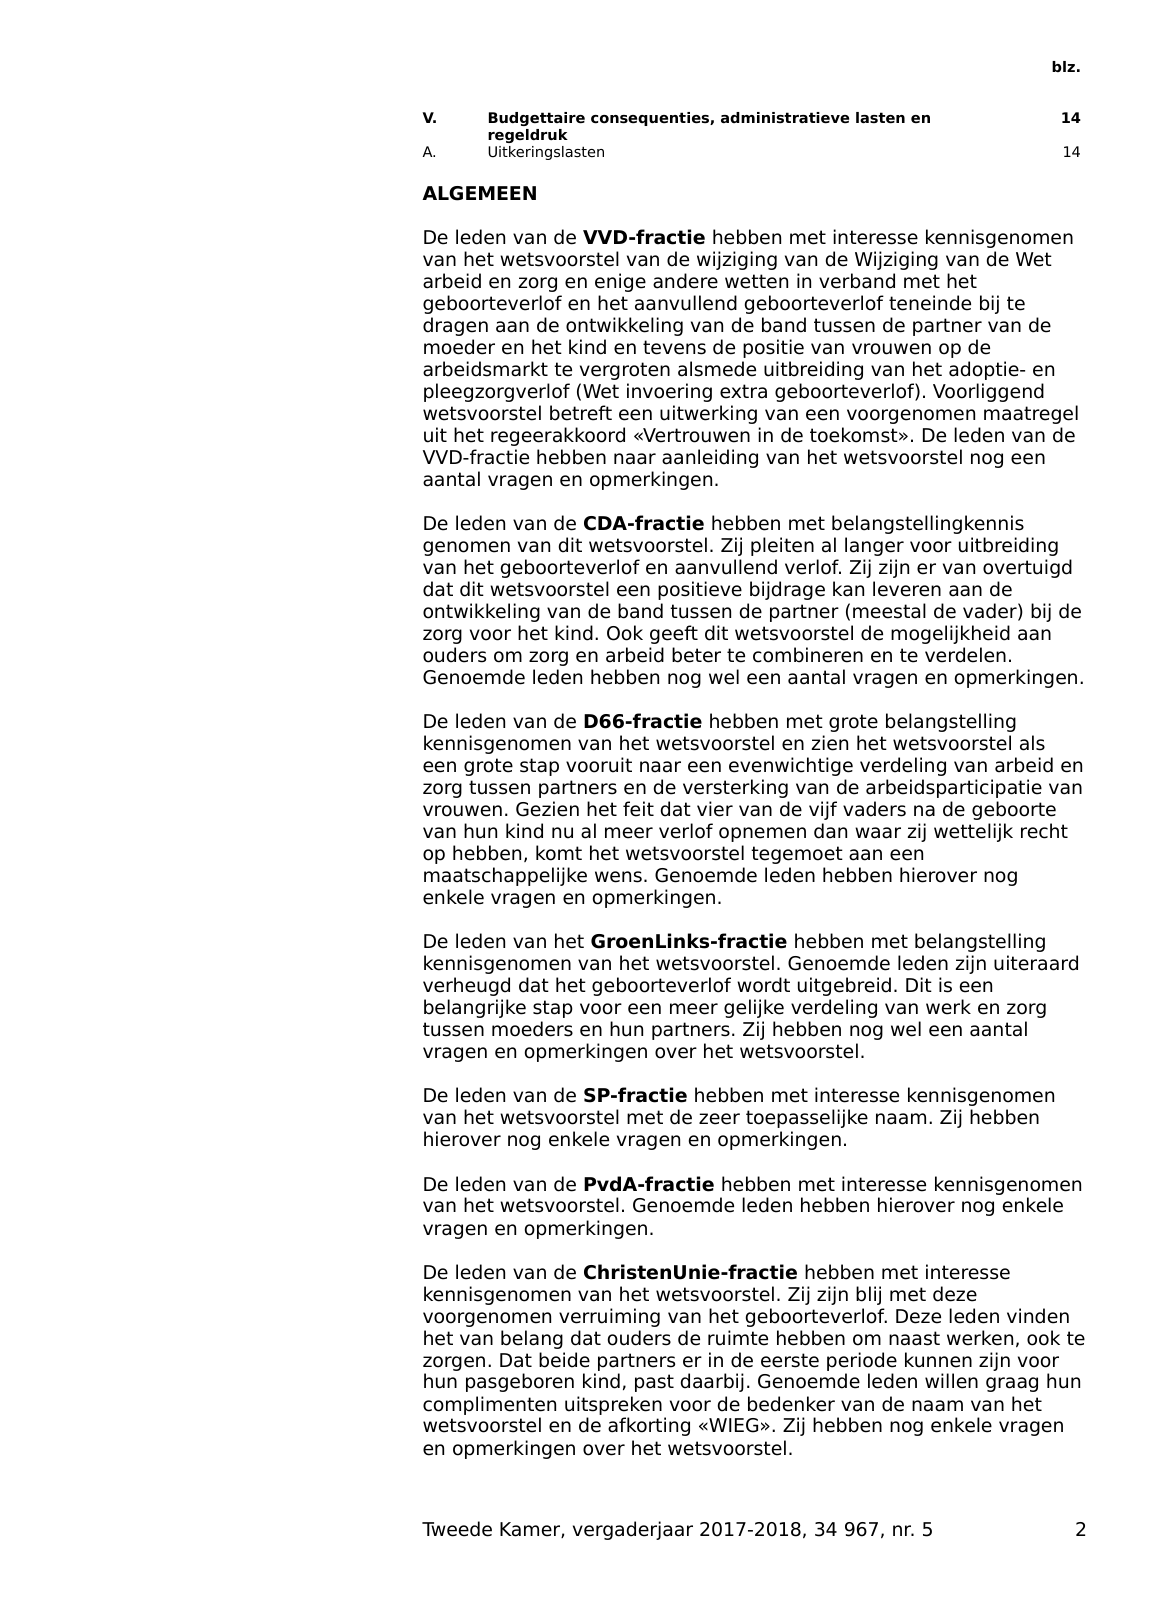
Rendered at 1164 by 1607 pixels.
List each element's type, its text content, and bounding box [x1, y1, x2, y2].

table_cell A. [422, 144, 481, 161]
table_cell [1013, 93, 1087, 110]
subtitle ALGEMEEN [422, 183, 1087, 205]
table_cell Uitkeringslasten [481, 144, 1013, 161]
table_cell V. [422, 110, 481, 144]
text De leden van het GroenLinks-fractie hebben met belangstelling kennisgenomen van het wetsvoorstel. Genoemde leden zijn uiteraard verheugd dat het geboorteverlof wordt uitgebreid. Dit is een belangrijke stap voor een meer gelijke verdeling van werk en zorg tussen moeders en hun partners. Zij hebben nog wel een aantal vragen en opmerkingen over het wetsvoorstel. [422, 931, 1087, 1063]
table_cell 14 [1013, 144, 1087, 161]
table_header [422, 59, 481, 76]
text De leden van de ChristenUnie-fractie hebben met interesse kennisgenomen van het wetsvoorstel. Zij zijn blij met deze voorgenomen verruiming van het geboorteverlof. Deze leden vinden het van belang dat ouders de ruimte hebben om naast werken, ook te zorgen. Dat beide partners er in de eerste periode kunnen zijn voor hun pasgeboren kind, past daarbij. Genoemde leden willen graag hun complimenten uitspreken voor de bedenker van de naam van het wetsvoorstel en de afkorting «WIEG». Zij hebben nog enkele vragen en opmerkingen over het wetsvoorstel. [422, 1262, 1087, 1459]
table_cell [1013, 76, 1087, 93]
text De leden van de D66-fractie hebben met grote belangstelling kennisgenomen van het wetsvoorstel en zien het wetsvoorstel als een grote stap vooruit naar een evenwichtige verdeling van arbeid en zorg tussen partners en de versterking van de arbeidsparticipatie van vrouwen. Gezien het feit dat vier van de vijf vaders na de geboorte van hun kind nu al meer verlof opnemen dan waar zij wettelijk recht op hebben, komt het wetsvoorstel tegemoet aan een maatschappelijke wens. Genoemde leden hebben hierover nog enkele vragen en opmerkingen. [422, 711, 1087, 909]
table_cell 14 [1013, 110, 1087, 144]
table_cell Budgettaire consequenties, administratieve lasten en regeldruk [481, 110, 1013, 144]
table_cell [481, 76, 1013, 93]
table_cell [422, 76, 481, 93]
table_header blz. [1013, 59, 1087, 76]
table_cell [481, 93, 1013, 110]
text De leden van de CDA-fractie hebben met belangstellingkennis genomen van dit wetsvoorstel. Zij pleiten al langer voor uitbreiding van het geboorteverlof en aanvullend verlof. Zij zijn er van overtuigd dat dit wetsvoorstel een positieve bijdrage kan leveren aan de ontwikkeling van de band tussen de partner (meestal de vader) bij de zorg voor het kind. Ook geeft dit wetsvoorstel de mogelijkheid aan ouders om zorg en arbeid beter te combineren en te verdelen. Genoemde leden hebben nog wel een aantal vragen en opmerkingen. [422, 513, 1087, 689]
text De leden van de SP-fractie hebben met interesse kennisgenomen van het wetsvoorstel met de zeer toepasselijke naam. Zij hebben hierover nog enkele vragen en opmerkingen. [422, 1085, 1087, 1151]
text De leden van de VVD-fractie hebben met interesse kennisgenomen van het wetsvoorstel van de wijziging van de Wijziging van de Wet arbeid en zorg en enige andere wetten in verband met het geboorteverlof en het aanvullend geboorteverlof teneinde bij te dragen aan de ontwikkeling van de band tussen de partner van de moeder en het kind en tevens de positie van vrouwen op de arbeidsmarkt te vergroten alsmede uitbreiding van het adoptie- en pleegzorgverlof (Wet invoering extra geboorteverlof). Voorliggend wetsvoorstel betreft een uitwerking van een voorgenomen maatregel uit het regeerakkoord «Vertrouwen in de toekomst». De leden van de VVD-fractie hebben naar aanleiding van het wetsvoorstel nog een aantal vragen en opmerkingen. [422, 227, 1087, 491]
text De leden van de PvdA-fractie hebben met interesse kennisgenomen van het wetsvoorstel. Genoemde leden hebben hierover nog enkele vragen en opmerkingen. [422, 1173, 1087, 1239]
table_cell [422, 93, 481, 110]
table_header [481, 59, 1013, 76]
